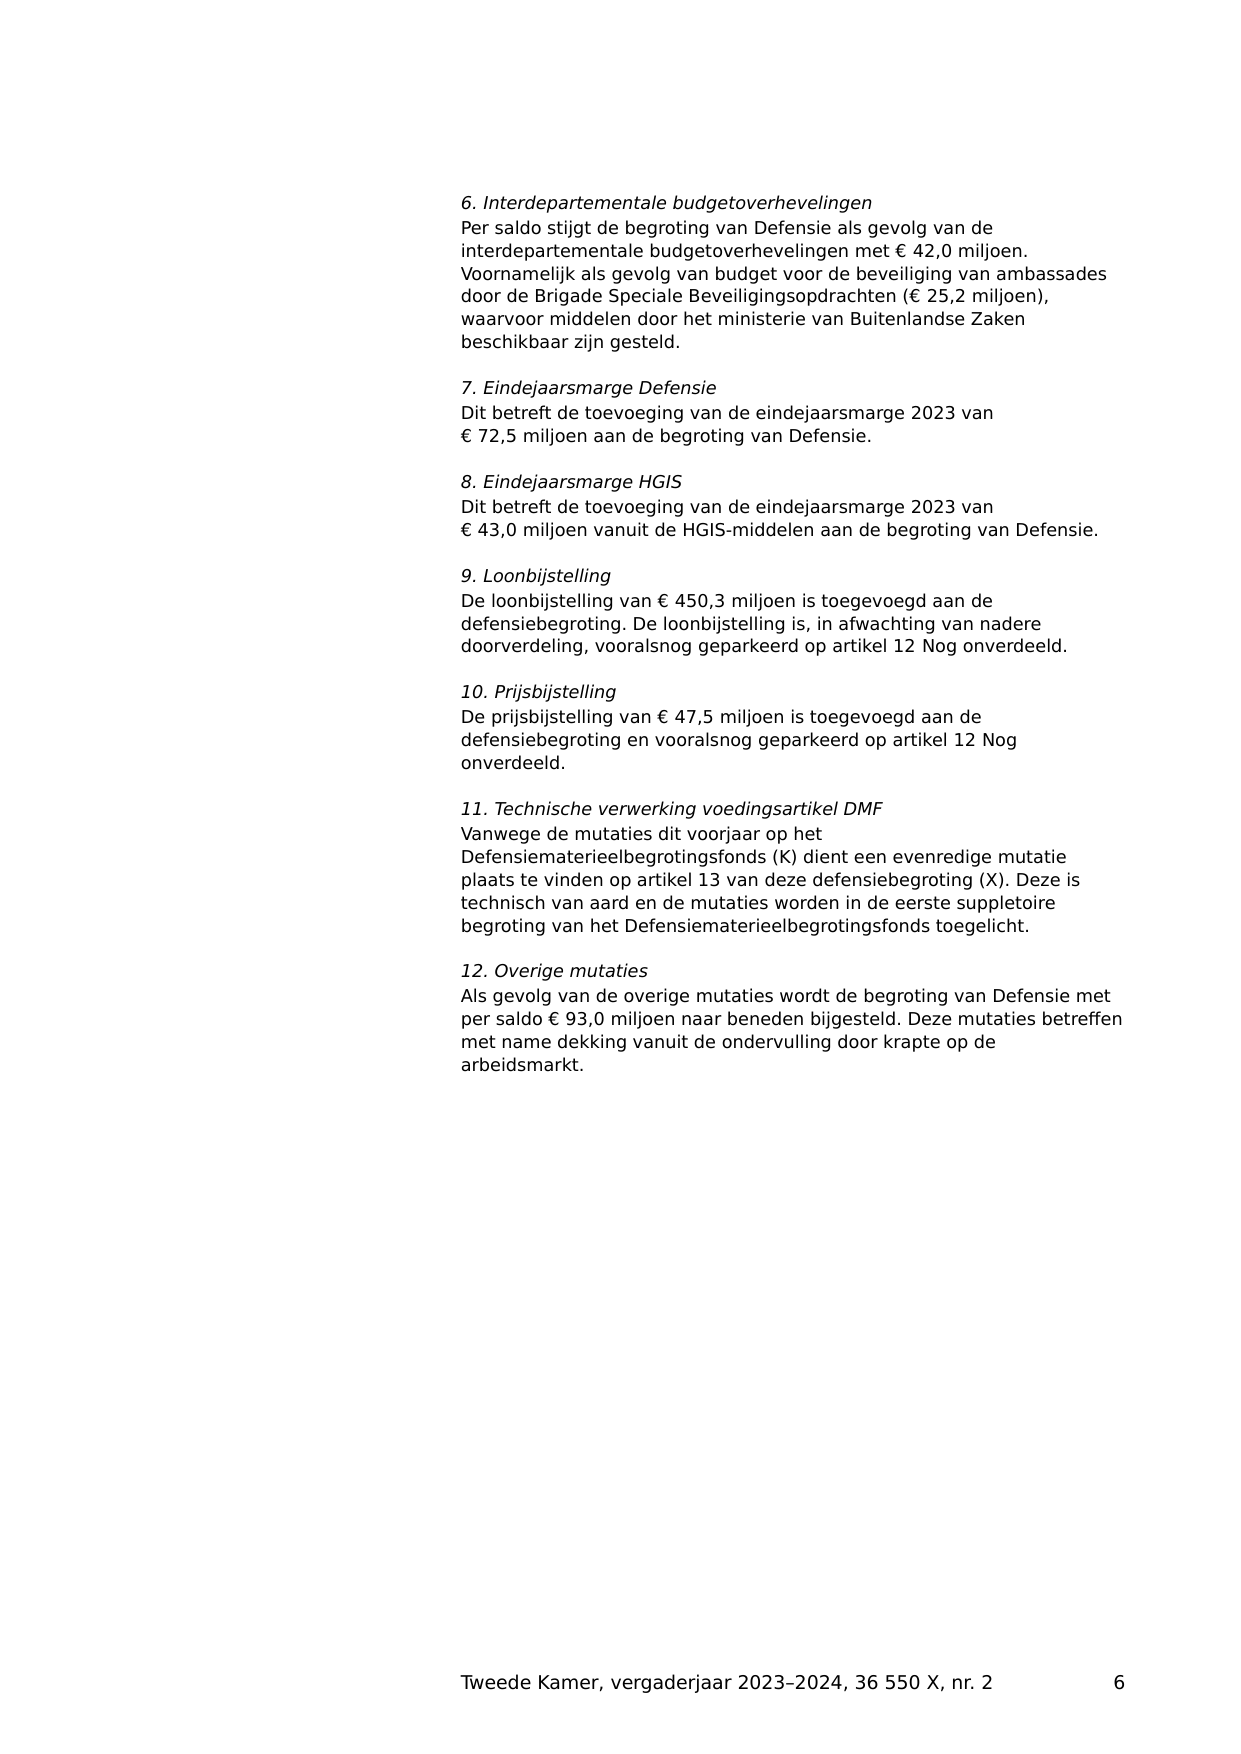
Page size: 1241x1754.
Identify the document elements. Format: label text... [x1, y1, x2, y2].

text 6. Interdepartementale budgetoverhevelingen [461, 191, 1125, 214]
text Dit betreft de toevoeging van de eindejaarsmarge 2023 van € 72,5 miljoen aan de begroting van Defensie. [461, 401, 1125, 447]
text Per saldo stijgt de begroting van Defensie als gevolg van de interdepartementale budgetoverhevelingen met € 42,0 miljoen. Voornamelijk als gevolg van budget voor de beveiliging van ambassades door de Brigade Speciale Beveiligingsopdrachten (€ 25,2 miljoen), waarvoor middelen door het ministerie van Buitenlandse Zaken beschikbaar zijn gesteld. [461, 216, 1125, 353]
text 9. Loonbijstelling [461, 564, 1125, 587]
text 10. Prijsbijstelling [461, 680, 1125, 703]
text De loonbijstelling van € 450,3 miljoen is toegevoegd aan de defensiebegroting. De loonbijstelling is, in afwachting van nadere doorverdeling, vooralsnog geparkeerd op artikel 12 Nog onverdeeld. [461, 589, 1125, 657]
text 8. Eindejaarsmarge HGIS [461, 470, 1125, 493]
text 12. Overige mutaties [461, 959, 1125, 982]
text 7. Eindejaarsmarge Defensie [461, 376, 1125, 399]
text 11. Technische verwerking voedingsartikel DMF [461, 797, 1125, 820]
text Als gevolg van de overige mutaties wordt de begroting van Defensie met per saldo € 93,0 miljoen naar beneden bijgesteld. Deze mutaties betreffen met name dekking vanuit de ondervulling door krapte op de arbeidsmarkt. [461, 984, 1125, 1076]
text De prijsbijstelling van € 47,5 miljoen is toegevoegd aan de defensiebegroting en vooralsnog geparkeerd op artikel 12 Nog onverdeeld. [461, 705, 1125, 774]
text Vanwege de mutaties dit voorjaar op het Defensiematerieelbegrotingsfonds (K) dient een evenredige mutatie plaats te vinden op artikel 13 van deze defensiebegroting (X). Deze is technisch van aard en de mutaties worden in de eerste suppletoire begroting van het Defensiematerieelbegrotingsfonds toegelicht. [461, 822, 1125, 937]
text Dit betreft de toevoeging van de eindejaarsmarge 2023 van € 43,0 miljoen vanuit de HGIS-middelen aan de begroting van Defensie. [461, 495, 1125, 541]
